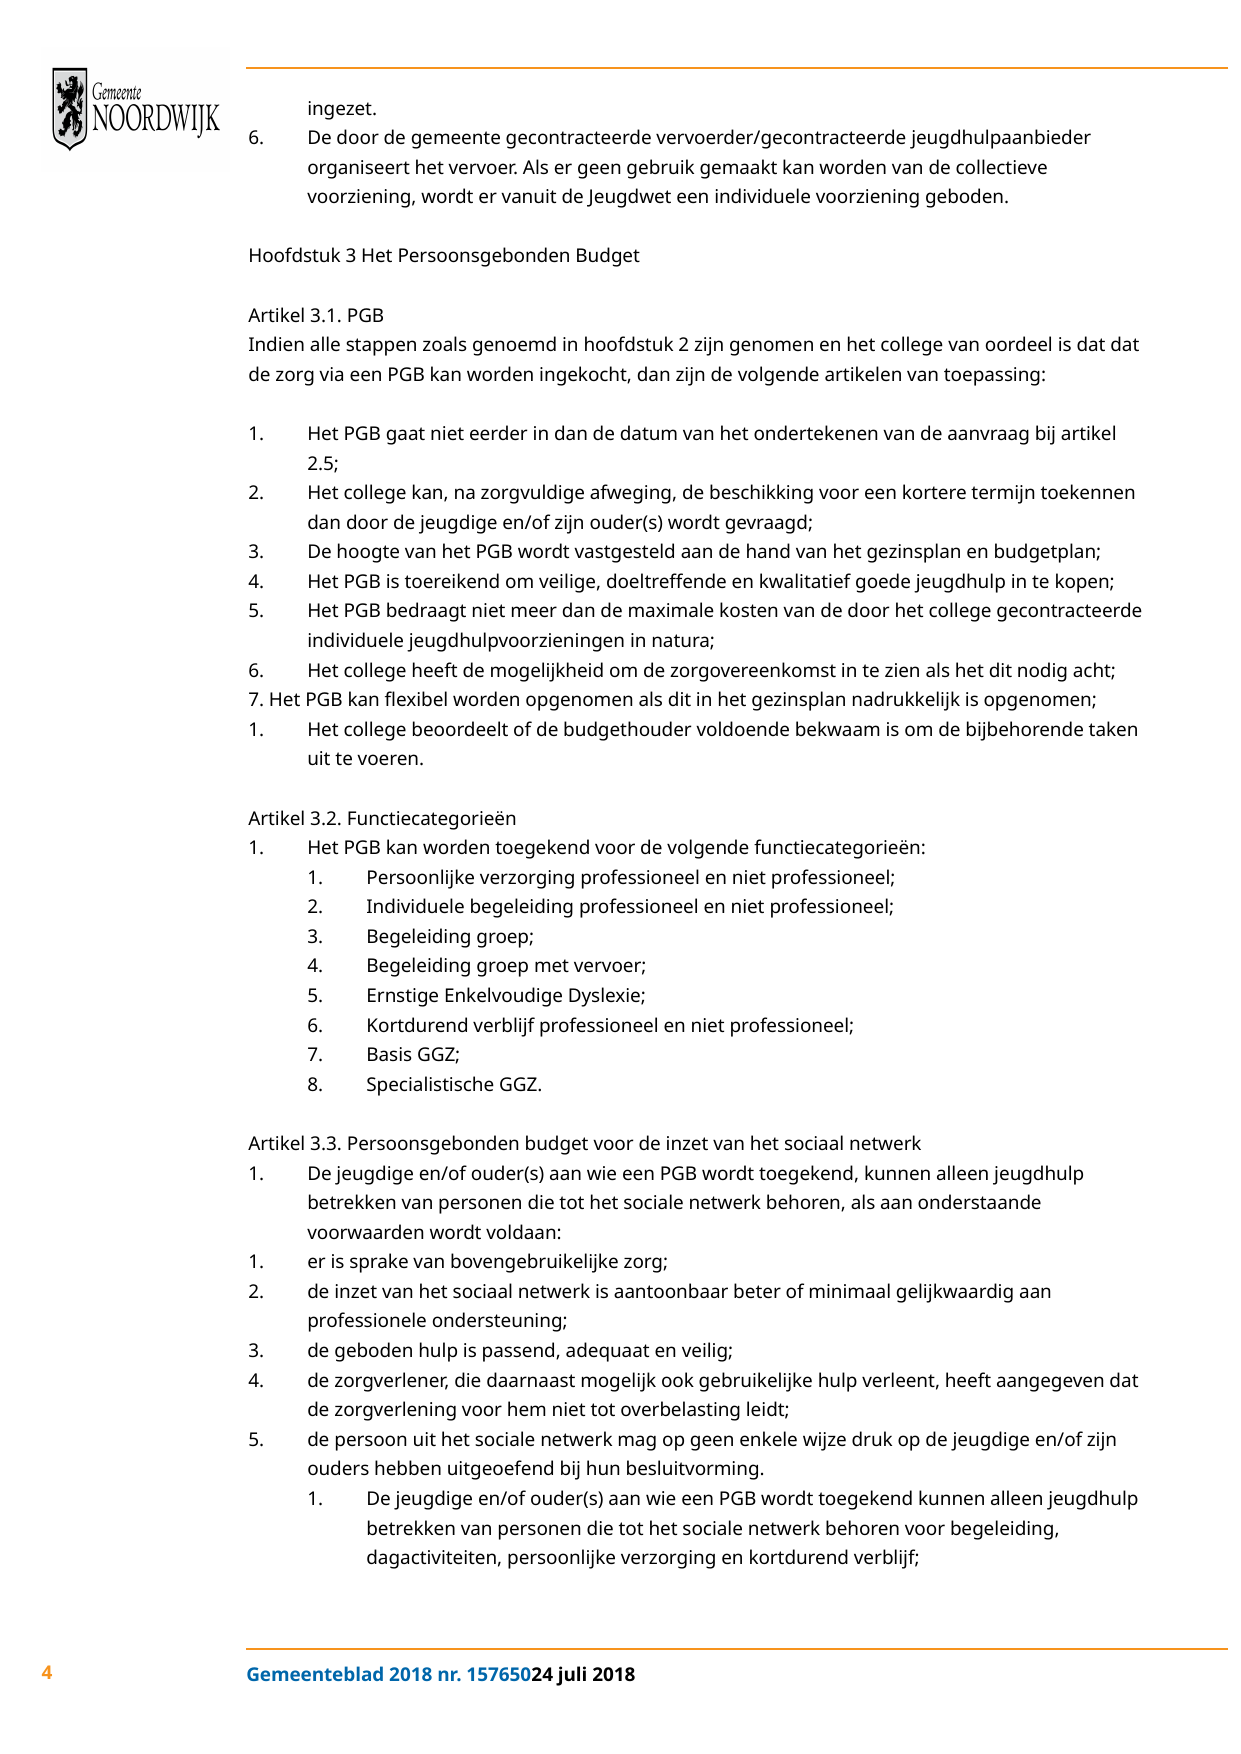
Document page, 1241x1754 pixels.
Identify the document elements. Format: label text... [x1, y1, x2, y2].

text Hoofdstuk 3 Het Persoonsgebonden Budget [248, 243, 1152, 268]
list Het college heeft de mogelijkheid om de zorgovereenkomst in te zien als het dit nodig acht; [248, 657, 1152, 683]
list Het PGB bedraagt niet meer dan de maximale kosten van de door het college gecontracteerde individuele jeugdhulpvoorzieningen in natura; [248, 598, 1152, 653]
list Individuele begeleiding professioneel en niet professioneel; [307, 893, 1152, 919]
list De door de gemeente gecontracteerde vervoerder/gecontracteerde jeugdhulpaanbieder organiseert het vervoer. Als er geen gebruik gemaakt kan worden van de collectieve voorziening, wordt er vanuit de Jeugdwet een individuele voorziening geboden. [248, 124, 1152, 209]
list de persoon uit het sociale netwerk mag op geen enkele wijze druk op de jeugdige en/of zijn ouders hebben uitgeoefend bij hun besluitvorming. [248, 1426, 1152, 1481]
list de zorgverlener, die daarnaast mogelijk ook gebruikelijke hulp verleent, heeft aangegeven dat de zorgverlening voor hem niet tot overbelasting leidt; [248, 1367, 1152, 1422]
list Ernstige Enkelvoudige Dyslexie; [307, 982, 1152, 1008]
list Het PGB gaat niet eerder in dan de datum van het ondertekenen van de aanvraag bij artikel 2.5; [248, 420, 1152, 476]
list Kortdurend verblijf professioneel en niet professioneel; [307, 1012, 1152, 1038]
list De jeugdige en/of ouder(s) aan wie een PGB wordt toegekend kunnen alleen jeugdhulp betrekken van personen die tot het sociale netwerk behoren voor begeleiding, dagactiviteiten, persoonlijke verzorging en kortdurend verblijf; [307, 1485, 1152, 1570]
text Artikel 3.2. Functiecategorieën [248, 805, 1152, 831]
list De hoogte van het PGB wordt vastgesteld aan de hand van het gezinsplan en budgetplan; [248, 538, 1152, 564]
list er is sprake van bovengebruikelijke zorg; [248, 1248, 1152, 1274]
list Specialistische GGZ. [307, 1071, 1152, 1097]
list Basis GGZ; [307, 1041, 1152, 1067]
list de geboden hulp is passend, adequaat en veilig; [248, 1337, 1152, 1363]
list Het PGB kan worden toegekend voor de volgende functiecategorieën: [248, 834, 1152, 860]
picture [41, 47, 231, 172]
list Begeleiding groep met vervoer; [307, 953, 1152, 978]
list ingezet. [248, 95, 1152, 121]
list De jeugdige en/of ouder(s) aan wie een PGB wordt toegekend, kunnen alleen jeugdhulp betrekken van personen die tot het sociale netwerk behoren, als aan onderstaande voorwaarden wordt voldaan: [248, 1160, 1152, 1245]
list de inzet van het sociaal netwerk is aantoonbaar beter of minimaal gelijkwaardig aan professionele ondersteuning; [248, 1278, 1152, 1333]
list Het PGB is toereikend om veilige, doeltreffende en kwalitatief goede jeugdhulp in te kopen; [248, 568, 1152, 594]
text Artikel 3.1. PGB [248, 302, 1152, 328]
list Begeleiding groep; [307, 923, 1152, 949]
list Persoonlijke verzorging professioneel en niet professioneel; [307, 864, 1152, 890]
list Het college kan, na zorgvuldige afweging, de beschikking voor een kortere termijn toekennen dan door de jeugdige en/of zijn ouder(s) wordt gevraagd; [248, 479, 1152, 535]
list Het college beoordeelt of de budgethouder voldoende bekwaam is om de bijbehorende taken uit te voeren. [248, 716, 1152, 771]
text Artikel 3.3. Persoonsgebonden budget voor de inzet van het sociaal netwerk [248, 1130, 1152, 1156]
text Indien alle stappen zoals genoemd in hoofdstuk 2 zijn genomen en het college van oordeel is dat dat de zorg via een PGB kan worden ingekocht, dan zijn de volgende artikelen van toepassing: [248, 331, 1152, 387]
text 7. Het PGB kan flexibel worden opgenomen als dit in het gezinsplan nadrukkelijk is opgenomen; [248, 686, 1152, 712]
